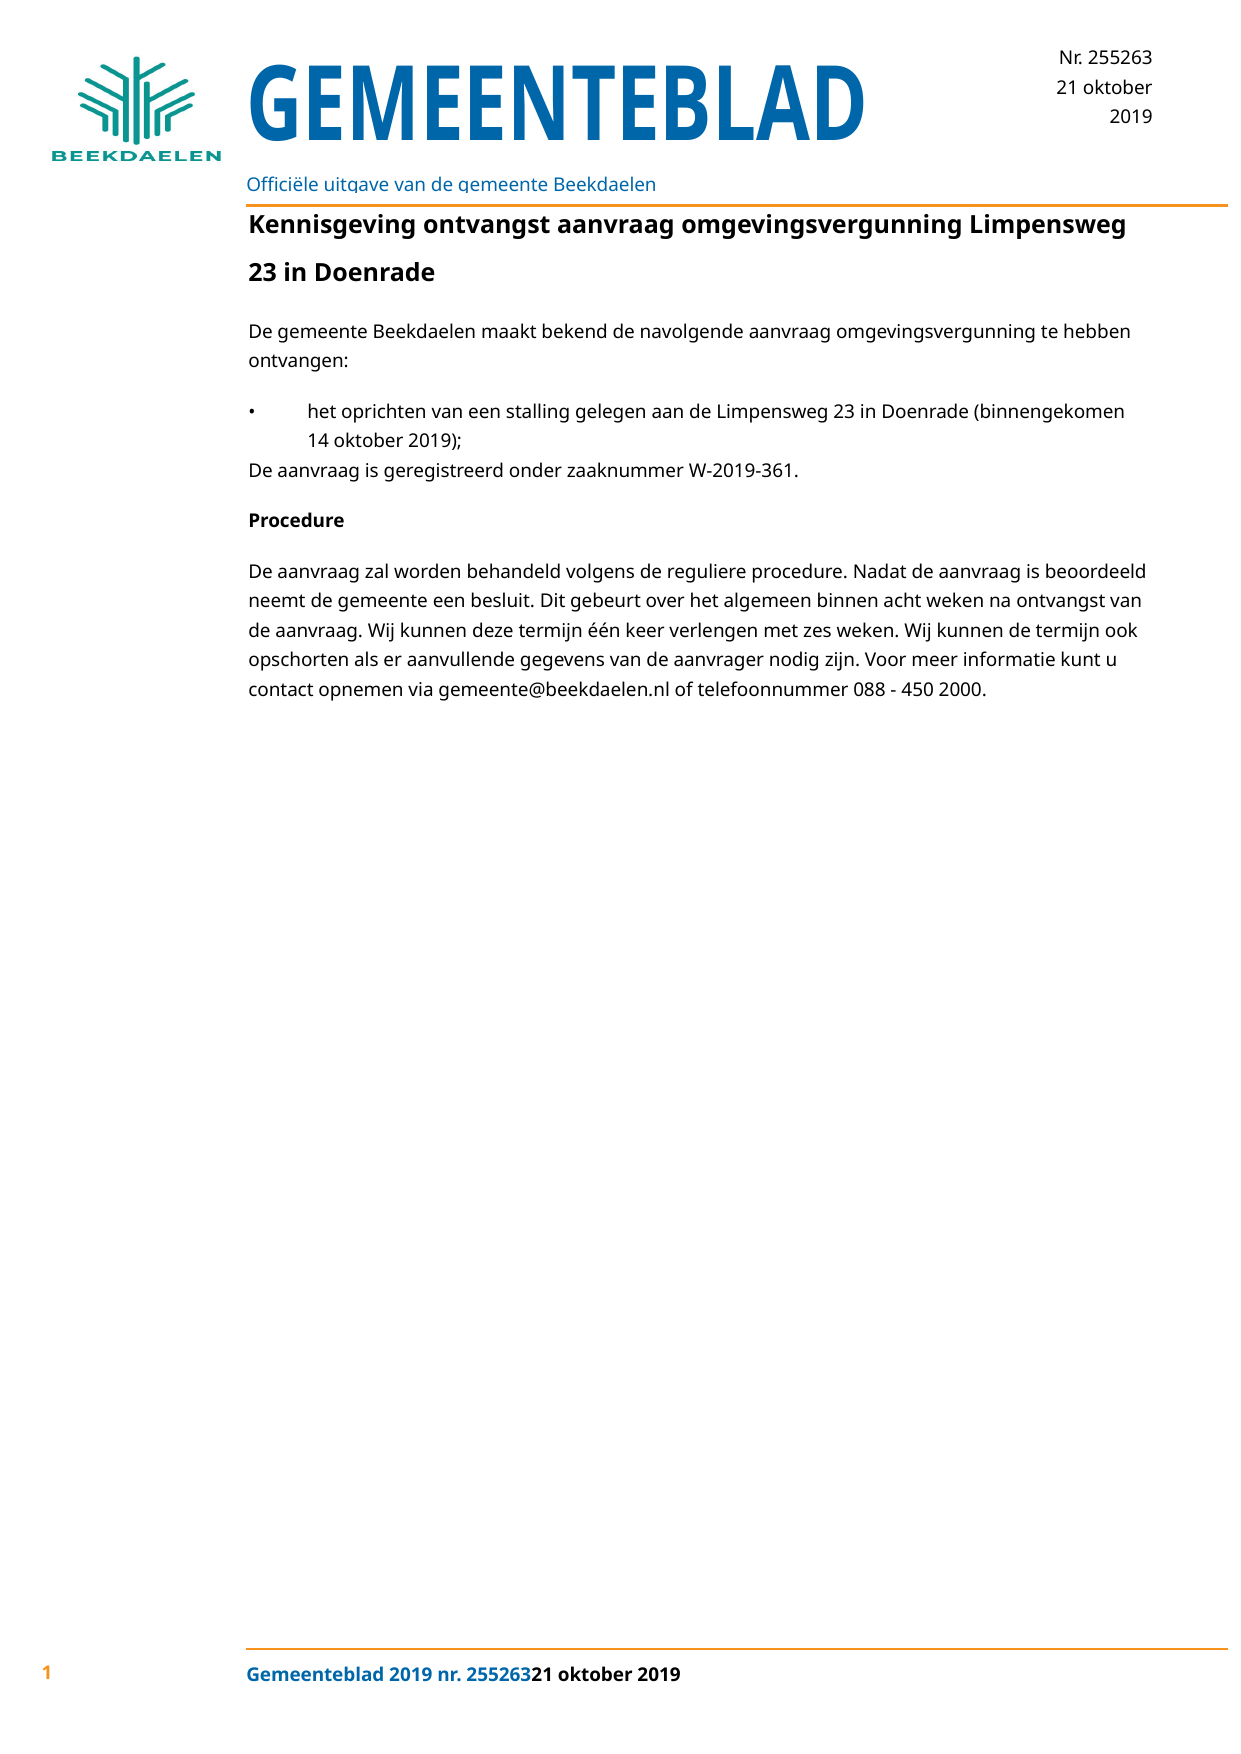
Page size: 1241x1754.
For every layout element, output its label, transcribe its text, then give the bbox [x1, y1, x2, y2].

text De aanvraag is geregistreerd onder zaaknummer W-2019-361. [248, 457, 1152, 483]
list het oprichten van een stalling gelegen aan de Limpensweg 23 in Doenrade (binnengekomen 14 oktober 2019); [248, 398, 1152, 453]
text Procedure [248, 507, 1152, 533]
text De gemeente Beekdaelen maakt bekend de navolgende aanvraag omgevingsvergunning te hebben ontvangen: [248, 318, 1152, 373]
picture [41, 47, 231, 172]
text De aanvraag zal worden behandeld volgens de reguliere procedure. Nadat de aanvraag is beoordeeld neemt de gemeente een besluit. Dit gebeurt over het algemeen binnen acht weken na ontvangst van de aanvraag. Wij kunnen deze termijn één keer verlengen met zes weken. Wij kunnen de termijn ook opschorten als er aanvullende gegevens van de aanvrager nodig zijn. Voor meer informatie kunt u contact opnemen via gemeente@beekdaelen.nl of telefoonnummer 088 - 450 2000. [248, 558, 1152, 702]
text Kennisgeving ontvangst aanvraag omgevingsvergunning Limpensweg 23 in Doenrade [248, 207, 1152, 288]
